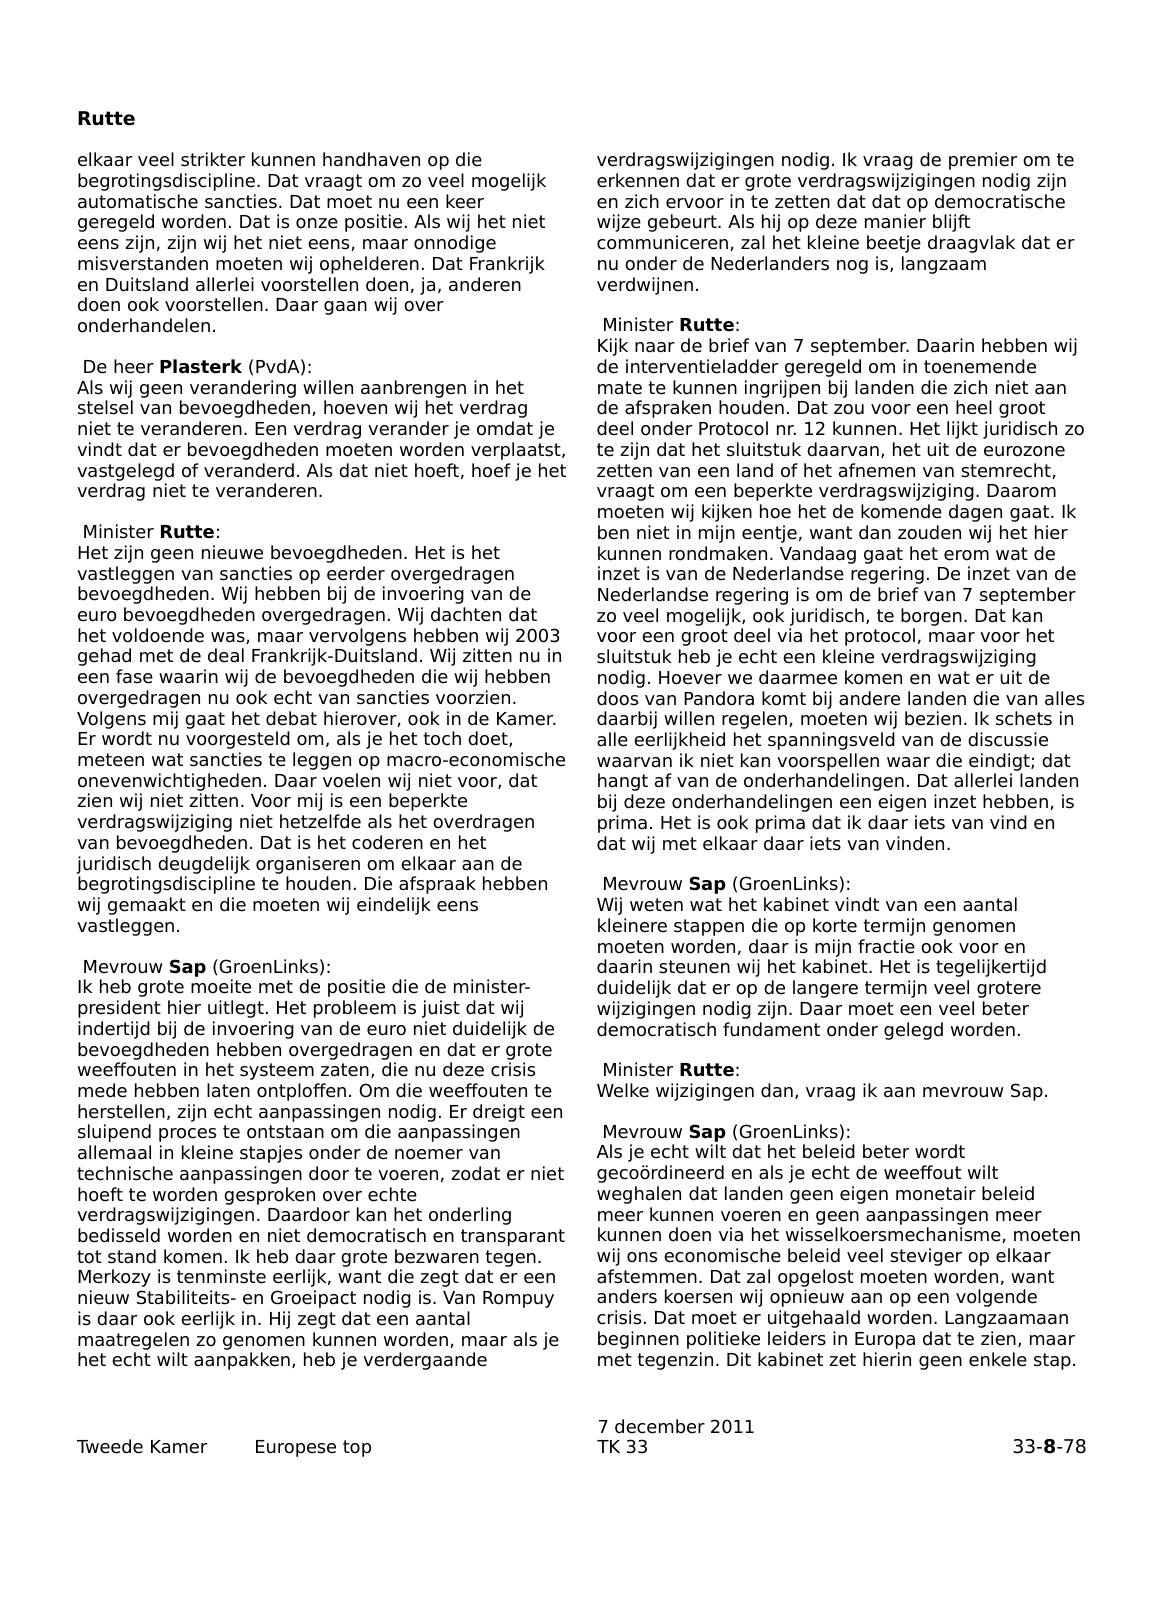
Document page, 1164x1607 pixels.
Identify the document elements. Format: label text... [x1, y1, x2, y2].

text Minister Rutte: [596, 1060, 1087, 1081]
text elkaar veel strikter kunnen handhaven op die begrotingsdiscipline. Dat vraagt om zo veel mogelijk automatische sancties. Dat moet nu een keer geregeld worden. Dat is onze positie. Als wij het niet eens zijn, zijn wij het niet eens, maar onnodige misverstanden moeten wij ophelderen. Dat Frankrijk en Duitsland allerlei voorstellen doen, ja, anderen doen ook voorstellen. Daar gaan wij over onderhandelen. [77, 150, 567, 337]
text Welke wijzigingen dan, vraag ik aan mevrouw Sap. [596, 1081, 1087, 1102]
text Mevrouw Sap (GroenLinks): [596, 874, 1087, 895]
text Minister Rutte: [77, 522, 567, 543]
text Kijk naar de brief van 7 september. Daarin hebben wij de interventieladder geregeld om in toenemende mate te kunnen ingrijpen bij landen die zich niet aan de afspraken houden. Dat zou voor een heel groot deel onder Protocol nr. 12 kunnen. Het lijkt juridisch zo te zijn dat het sluitstuk daarvan, het uit de eurozone zetten van een land of het afnemen van stemrecht, vraagt om een beperkte verdragswijziging. Daarom moeten wij kijken hoe het de komende dagen gaat. Ik ben niet in mijn eentje, want dan zouden wij het hier kunnen rondmaken. Vandaag gaat het erom wat de inzet is van de Nederlandse regering. De inzet van de Nederlandse regering is om de brief van 7 september zo veel mogelijk, ook juridisch, te borgen. Dat kan voor een groot deel via het protocol, maar voor het sluitstuk heb je echt een kleine verdragswijziging nodig. Hoever we daarmee komen en wat er uit de doos van Pandora komt bij andere landen die van alles daarbij willen regelen, moeten wij bezien. Ik schets in alle eerlijkheid het spanningsveld van de discussie waarvan ik niet kan voorspellen waar die eindigt; dat hangt af van de onderhandelingen. Dat allerlei landen bij deze onderhandelingen een eigen inzet hebben, is prima. Het is ook prima dat ik daar iets van vind en dat wij met elkaar daar iets van vinden. [596, 336, 1087, 854]
text Mevrouw Sap (GroenLinks): [596, 1122, 1087, 1142]
text Wij weten wat het kabinet vindt van een aantal kleinere stappen die op korte termijn genomen moeten worden, daar is mijn fractie ook voor en daarin steunen wij het kabinet. Het is tegelijkertijd duidelijk dat er op de langere termijn veel grotere wijzigingen nodig zijn. Daar moet een veel beter democratisch fundament onder gelegd worden. [596, 895, 1087, 1040]
text Mevrouw Sap (GroenLinks): [77, 956, 567, 977]
text verdragswijzigingen nodig. Ik vraag de premier om te erkennen dat er grote verdragswijzigingen nodig zijn en zich ervoor in te zetten dat dat op democratische wijze gebeurt. Als hij op deze manier blijft communiceren, zal het kleine beetje draagvlak dat er nu onder de Nederlanders nog is, langzaam verdwijnen. [596, 150, 1087, 295]
text Als wij geen verandering willen aanbrengen in het stelsel van bevoegdheden, hoeven wij het verdrag niet te veranderen. Een verdrag verander je omdat je vindt dat er bevoegdheden moeten worden verplaatst, vastgelegd of veranderd. Als dat niet hoeft, hoef je het verdrag niet te veranderen. [77, 377, 567, 502]
text De heer Plasterk (PvdA): [77, 357, 567, 377]
text Minister Rutte: [596, 315, 1087, 336]
text Het zijn geen nieuwe bevoegdheden. Het is het vastleggen van sancties op eerder overgedragen bevoegdheden. Wij hebben bij de invoering van de euro bevoegdheden overgedragen. Wij dachten dat het voldoende was, maar vervolgens hebben wij 2003 gehad met de deal Frankrijk-Duitsland. Wij zitten nu in een fase waarin wij de bevoegdheden die wij hebben overgedragen nu ook echt van sancties voorzien. Volgens mij gaat het debat hierover, ook in de Kamer. Er wordt nu voorgesteld om, als je het toch doet, meteen wat sancties te leggen op macro-economische onevenwichtigheden. Daar voelen wij niet voor, dat zien wij niet zitten. Voor mij is een beperkte verdragswijziging niet hetzelfde als het overdragen van bevoegdheden. Dat is het coderen en het juridisch deugdelijk organiseren om elkaar aan de begrotingsdiscipline te houden. Die afspraak hebben wij gemaakt en die moeten wij eindelijk eens vastleggen. [77, 543, 567, 936]
text Ik heb grote moeite met de positie die de minister-president hier uitlegt. Het probleem is juist dat wij indertijd bij de invoering van de euro niet duidelijk de bevoegdheden hebben overgedragen en dat er grote weeffouten in het systeem zaten, die nu deze crisis mede hebben laten ontploffen. Om die weeffouten te herstellen, zijn echt aanpassingen nodig. Er dreigt een sluipend proces te ontstaan om die aanpassingen allemaal in kleine stapjes onder de noemer van technische aanpassingen door te voeren, zodat er niet hoeft te worden gesproken over echte verdragswijzigingen. Daardoor kan het onderling bedisseld worden en niet democratisch en transparant tot stand komen. Ik heb daar grote bezwaren tegen. Merkozy is tenminste eerlijk, want die zegt dat er een nieuw Stabiliteits- en Groeipact nodig is. Van Rompuy is daar ook eerlijk in. Hij zegt dat een aantal maatregelen zo genomen kunnen worden, maar als je het echt wilt aanpakken, heb je verdergaande [77, 977, 567, 1371]
text Als je echt wilt dat het beleid beter wordt gecoördineerd en als je echt de weeffout wilt weghalen dat landen geen eigen monetair beleid meer kunnen voeren en geen aanpassingen meer kunnen doen via het wisselkoersmechanisme, moeten wij ons economische beleid veel steviger op elkaar afstemmen. Dat zal opgelost moeten worden, want anders koersen wij opnieuw aan op een volgende crisis. Dat moet er uitgehaald worden. Langzaamaan beginnen politieke leiders in Europa dat te zien, maar met tegenzin. Dit kabinet zet hierin geen enkele stap. [596, 1142, 1087, 1370]
